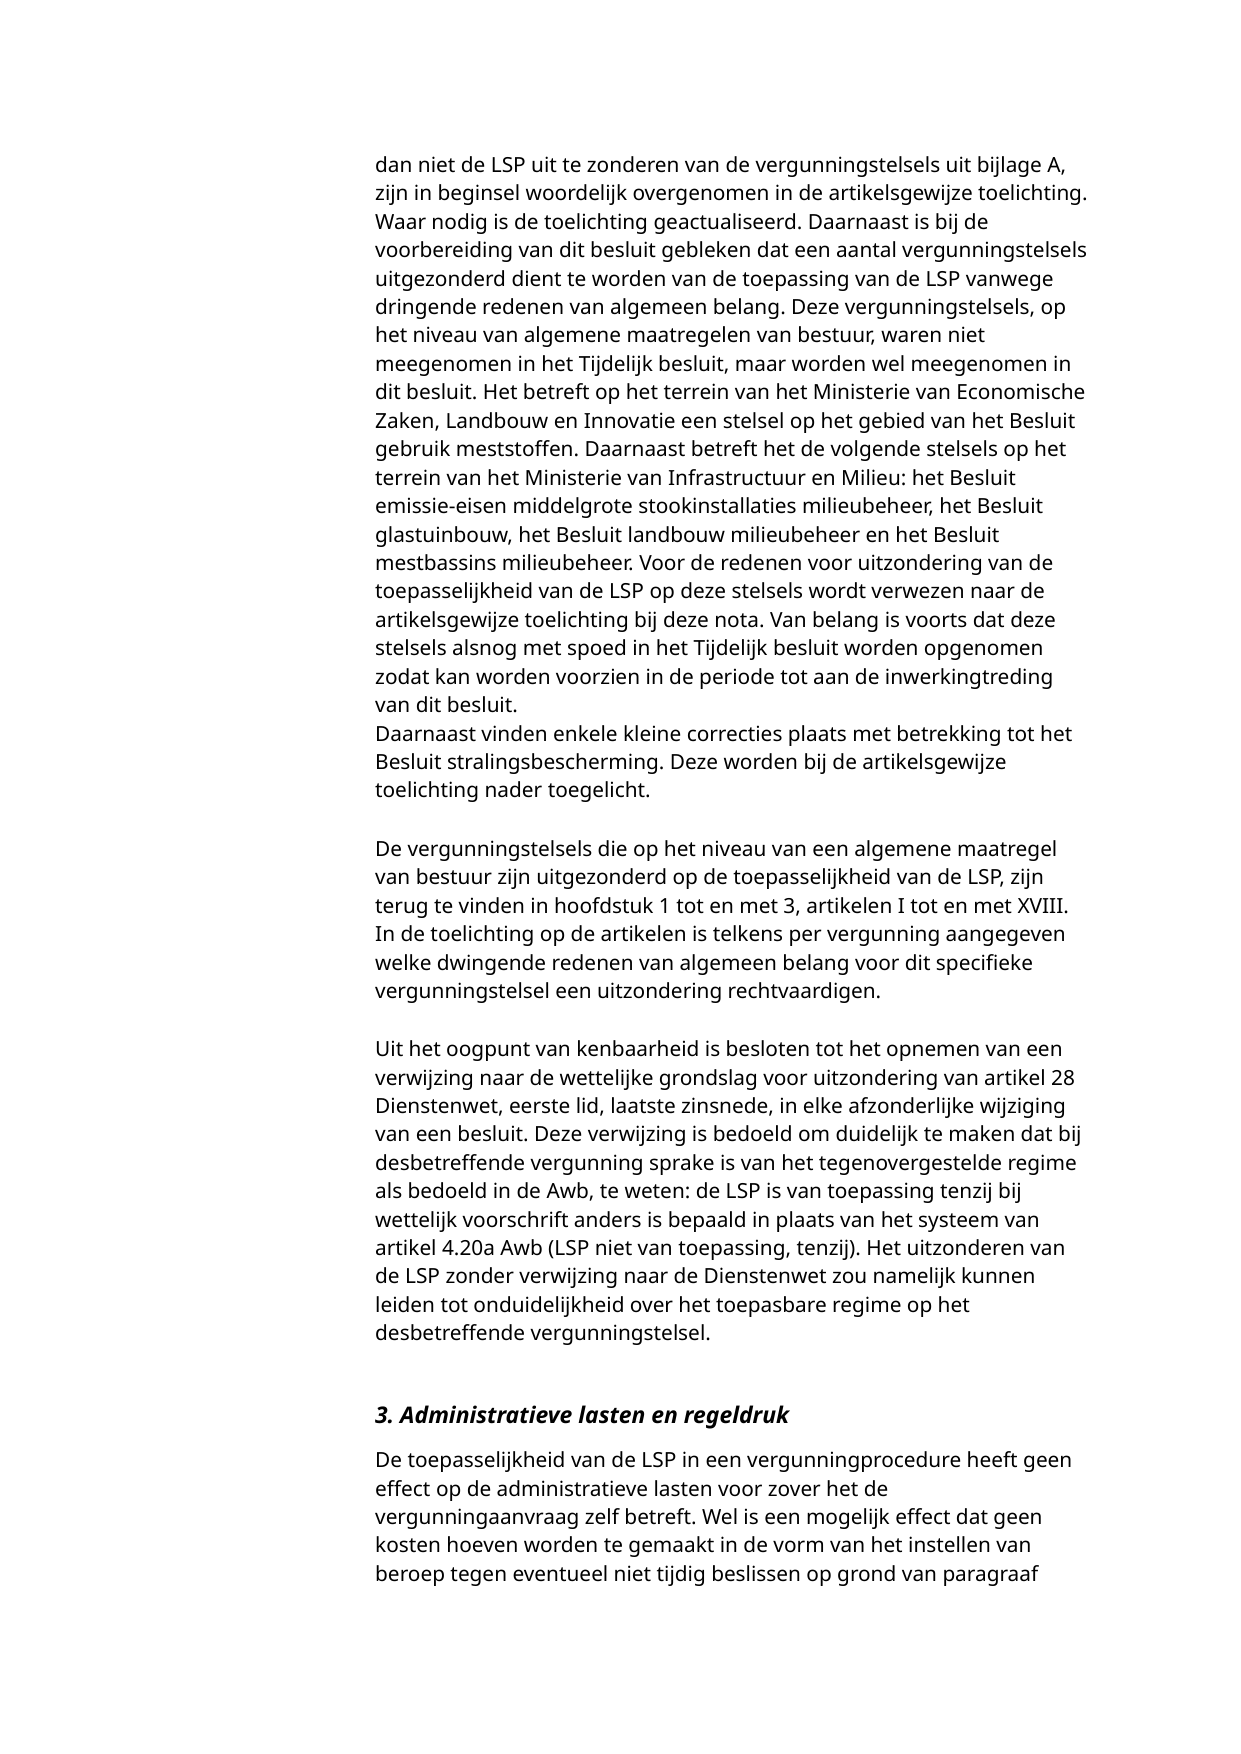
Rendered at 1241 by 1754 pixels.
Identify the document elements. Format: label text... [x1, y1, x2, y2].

text dan niet de LSP uit te zonderen van de vergunningstelsels uit bijlage A, zijn in beginsel woordelijk overgenomen in de artikelsgewijze toelichting. Waar nodig is de toelichting geactualiseerd. Daarnaast is bij de voorbereiding van dit besluit gebleken dat een aantal vergunningstelsels uitgezonderd dient te worden van de toepassing van de LSP vanwege dringende redenen van algemeen belang. Deze vergunningstelsels, op het niveau van algemene maatregelen van bestuur, waren niet meegenomen in het Tijdelijk besluit, maar worden wel meegenomen in dit besluit. Het betreft op het terrein van het Ministerie van Economische Zaken, Landbouw en Innovatie een stelsel op het gebied van het Besluit gebruik meststoffen. Daarnaast betreft het de volgende stelsels op het terrein van het Ministerie van Infrastructuur en Milieu: het Besluit emissie-eisen middelgrote stookinstallaties milieubeheer, het Besluit glastuinbouw, het Besluit landbouw milieubeheer en het Besluit mestbassins milieubeheer. Voor de redenen voor uitzondering van de toepasselijkheid van de LSP op deze stelsels wordt verwezen naar de artikelsgewijze toelichting bij deze nota. Van belang is voorts dat deze stelsels alsnog met spoed in het Tijdelijk besluit worden opgenomen zodat kan worden voorzien in de periode tot aan de inwerkingtreding van dit besluit. [375, 150, 1090, 719]
text De toepasselijkheid van de LSP in een vergunningprocedure heeft geen effect op de administratieve lasten voor zover het de vergunningaanvraag zelf betreft. Wel is een mogelijk effect dat geen kosten hoeven worden te gemaakt in de vorm van het instellen van beroep tegen eventueel niet tijdig beslissen op grond van paragraaf [375, 1445, 1090, 1587]
text Daarnaast vinden enkele kleine correcties plaats met betrekking tot het Besluit stralingsbescherming. Deze worden bij de artikelsgewijze toelichting nader toegelicht. [375, 719, 1090, 804]
subtitle 3. Administratieve lasten en regeldruk [375, 1399, 1090, 1430]
text De vergunningstelsels die op het niveau van een algemene maatregel van bestuur zijn uitgezonderd op de toepasselijkheid van de LSP, zijn terug te vinden in hoofdstuk 1 tot en met 3, artikelen I tot en met XVIII. In de toelichting op de artikelen is telkens per vergunning aangegeven welke dwingende redenen van algemeen belang voor dit specifieke vergunningstelsel een uitzondering rechtvaardigen. [375, 834, 1090, 1005]
text Uit het oogpunt van kenbaarheid is besloten tot het opnemen van een verwijzing naar de wettelijke grondslag voor uitzondering van artikel 28 Dienstenwet, eerste lid, laatste zinsnede, in elke afzonderlijke wijziging van een besluit. Deze verwijzing is bedoeld om duidelijk te maken dat bij desbetreffende vergunning sprake is van het tegenovergestelde regime als bedoeld in de Awb, te weten: de LSP is van toepassing tenzij bij wettelijk voorschrift anders is bepaald in plaats van het systeem van artikel 4.20a Awb (LSP niet van toepassing, tenzij). Het uitzonderen van de LSP zonder verwijzing naar de Dienstenwet zou namelijk kunnen leiden tot onduidelijkheid over het toepasbare regime op het desbetreffende vergunningstelsel. [375, 1034, 1090, 1347]
